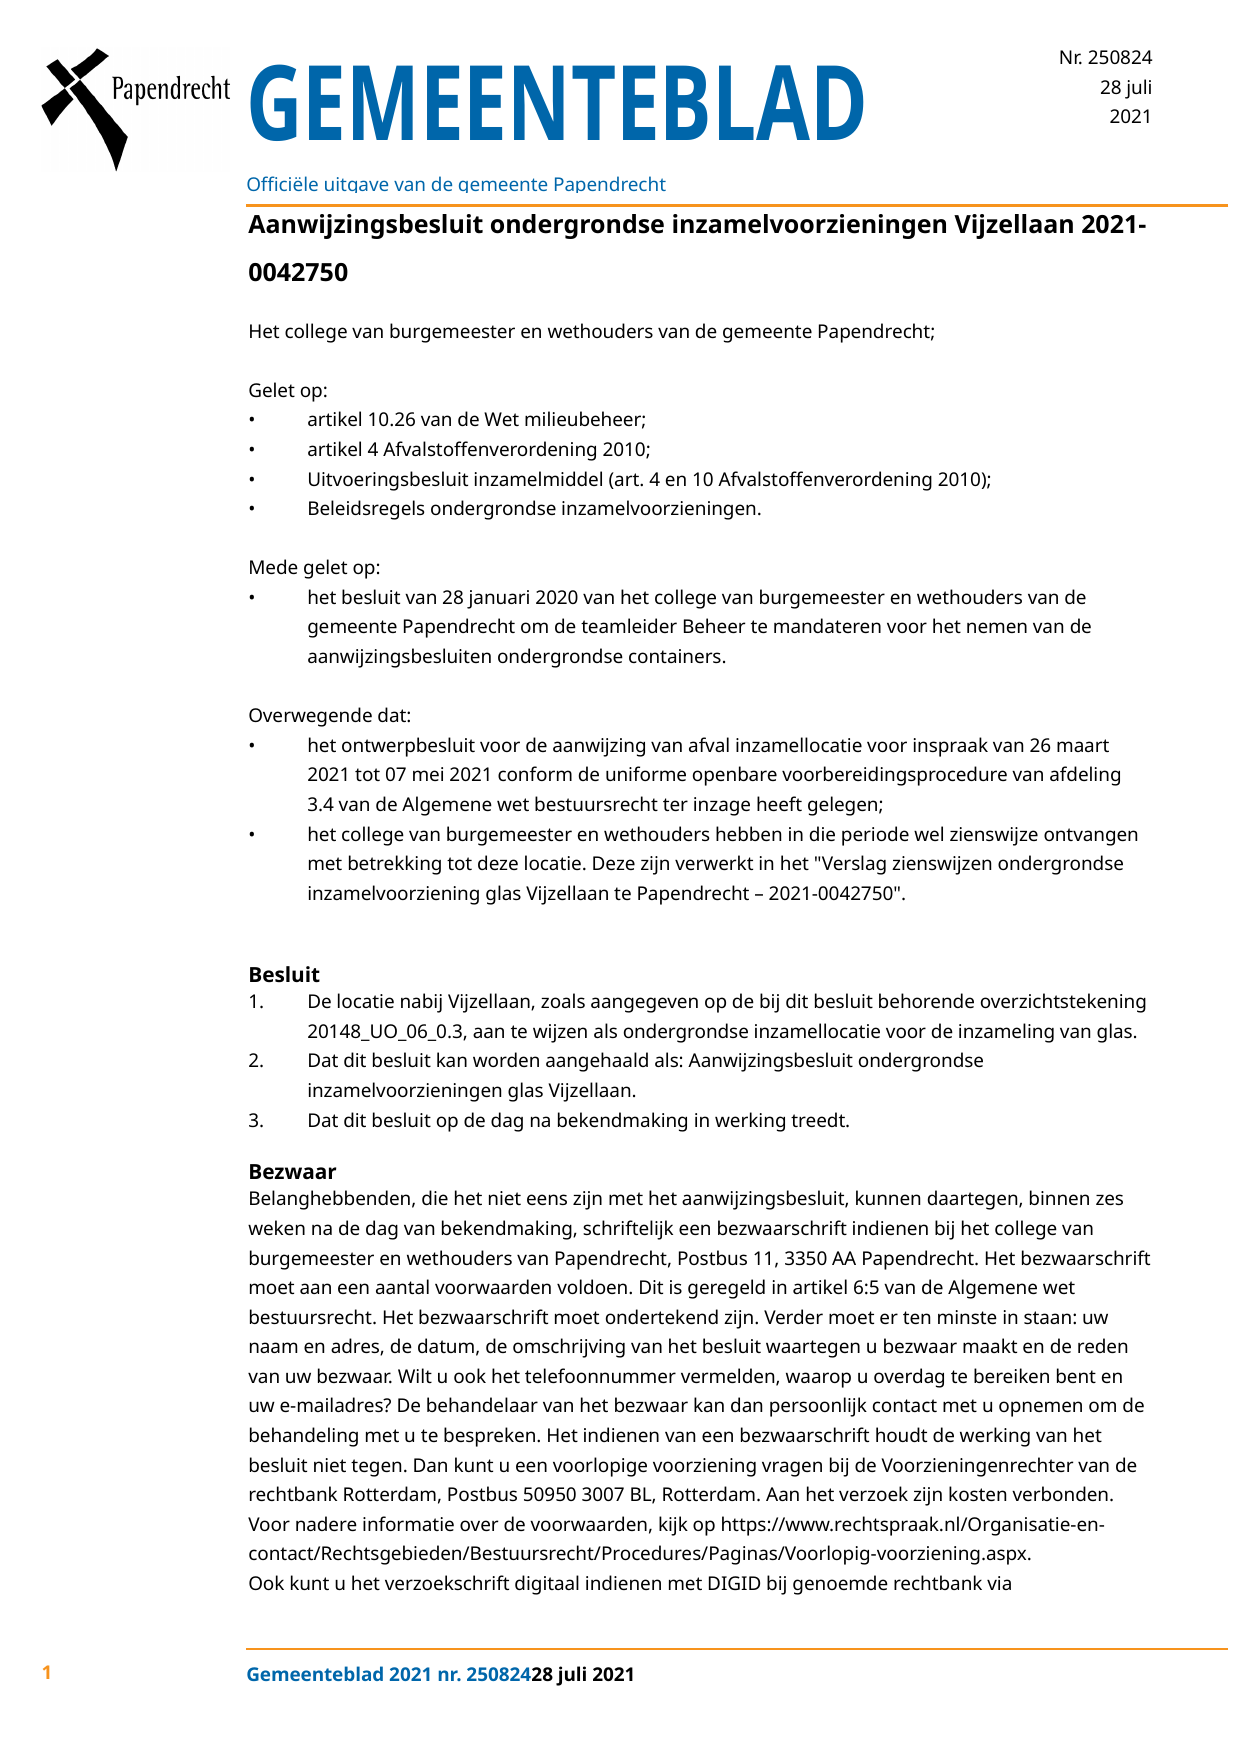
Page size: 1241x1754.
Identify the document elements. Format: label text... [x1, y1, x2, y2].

text Belanghebbenden, die het niet eens zijn met het aanwijzingsbesluit, kunnen daartegen, binnen zes weken na de dag van bekendmaking, schriftelijk een bezwaarschrift indienen bij het college van burgemeester en wethouders van Papendrecht, Postbus 11, 3350 AA Papendrecht. Het bezwaarschrift moet aan een aantal voorwaarden voldoen. Dit is geregeld in artikel 6:5 van de Algemene wet bestuursrecht. Het bezwaarschrift moet ondertekend zijn. Verder moet er ten minste in staan: uw naam en adres, de datum, de omschrijving van het besluit waartegen u bezwaar maakt en de reden van uw bezwaar. Wilt u ook het telefoonnummer vermelden, waarop u overdag te bereiken bent en uw e-mailadres? De behandelaar van het bezwaar kan dan persoonlijk contact met u opnemen om de behandeling met u te bespreken. Het indienen van een bezwaarschrift houdt de werking van het besluit niet tegen. Dan kunt u een voorlopige voorziening vragen bij de Voorzieningenrechter van de rechtbank Rotterdam, Postbus 50950 3007 BL, Rotterdam. Aan het verzoek zijn kosten verbonden. Voor nadere informatie over de voorwaarden, kijk op https://www.rechtspraak.nl/Organisatie-en-contact/Rechtsgebieden/Bestuursrecht/Procedures/Paginas/Voorlopig-voorziening.aspx. [248, 1186, 1152, 1566]
list Dat dit besluit op de dag na bekendmaking in werking treedt. [248, 1107, 1152, 1132]
list artikel 4 Afvalstoffenverordening 2010; [248, 436, 1152, 462]
list Dat dit besluit kan worden aangehaald als: Aanwijzingsbesluit ondergrondse inzamelvoorzieningen glas Vijzellaan. [248, 1048, 1152, 1103]
list het besluit van 28 januari 2020 van het college van burgemeester en wethouders van de gemeente Papendrecht om de teamleider Beheer te mandateren voor het nemen van de aanwijzingsbesluiten ondergrondse containers. [248, 584, 1152, 669]
list het ontwerpbesluit voor de aanwijzing van afval inzamellocatie voor inspraak van 26 maart 2021 tot 07 mei 2021 conform de uniforme openbare voorbereidingsprocedure van afdeling 3.4 van de Algemene wet bestuursrecht ter inzage heeft gelegen; [248, 732, 1152, 817]
text Overwegende dat: [248, 702, 1152, 728]
text Bezwaar [248, 1157, 1152, 1186]
list De locatie nabij Vijzellaan, zoals aangegeven op de bij dit besluit behorende overzichtstekening 20148_UO_06_0.3, aan te wijzen als ondergrondse inzamellocatie voor de inzameling van glas. [248, 988, 1152, 1044]
list Beleidsregels ondergrondse inzamelvoorzieningen. [248, 495, 1152, 521]
text Mede gelet op: [248, 554, 1152, 580]
list artikel 10.26 van de Wet milieubeheer; [248, 407, 1152, 432]
text Aanwijzingsbesluit ondergrondse inzamelvoorzieningen Vijzellaan 2021-0042750 [248, 207, 1152, 288]
list Uitvoeringsbesluit inzamelmiddel (art. 4 en 10 Afvalstoffenverordening 2010); [248, 466, 1152, 492]
text Gelet op: [248, 377, 1152, 403]
picture [41, 47, 231, 172]
list het college van burgemeester en wethouders hebben in die periode wel zienswijze ontvangen met betrekking tot deze locatie. Deze zijn verwerkt in het "Verslag zienswijzen ondergrondse inzamelvoorziening glas Vijzellaan te Papendrecht – 2021-0042750". [248, 821, 1152, 906]
text Het college van burgemeester en wethouders van de gemeente Papendrecht; [248, 318, 1152, 344]
text Ook kunt u het verzoekschrift digitaal indienen met DIGID bij genoemde rechtbank via [248, 1570, 1152, 1596]
text Besluit [248, 960, 1152, 988]
